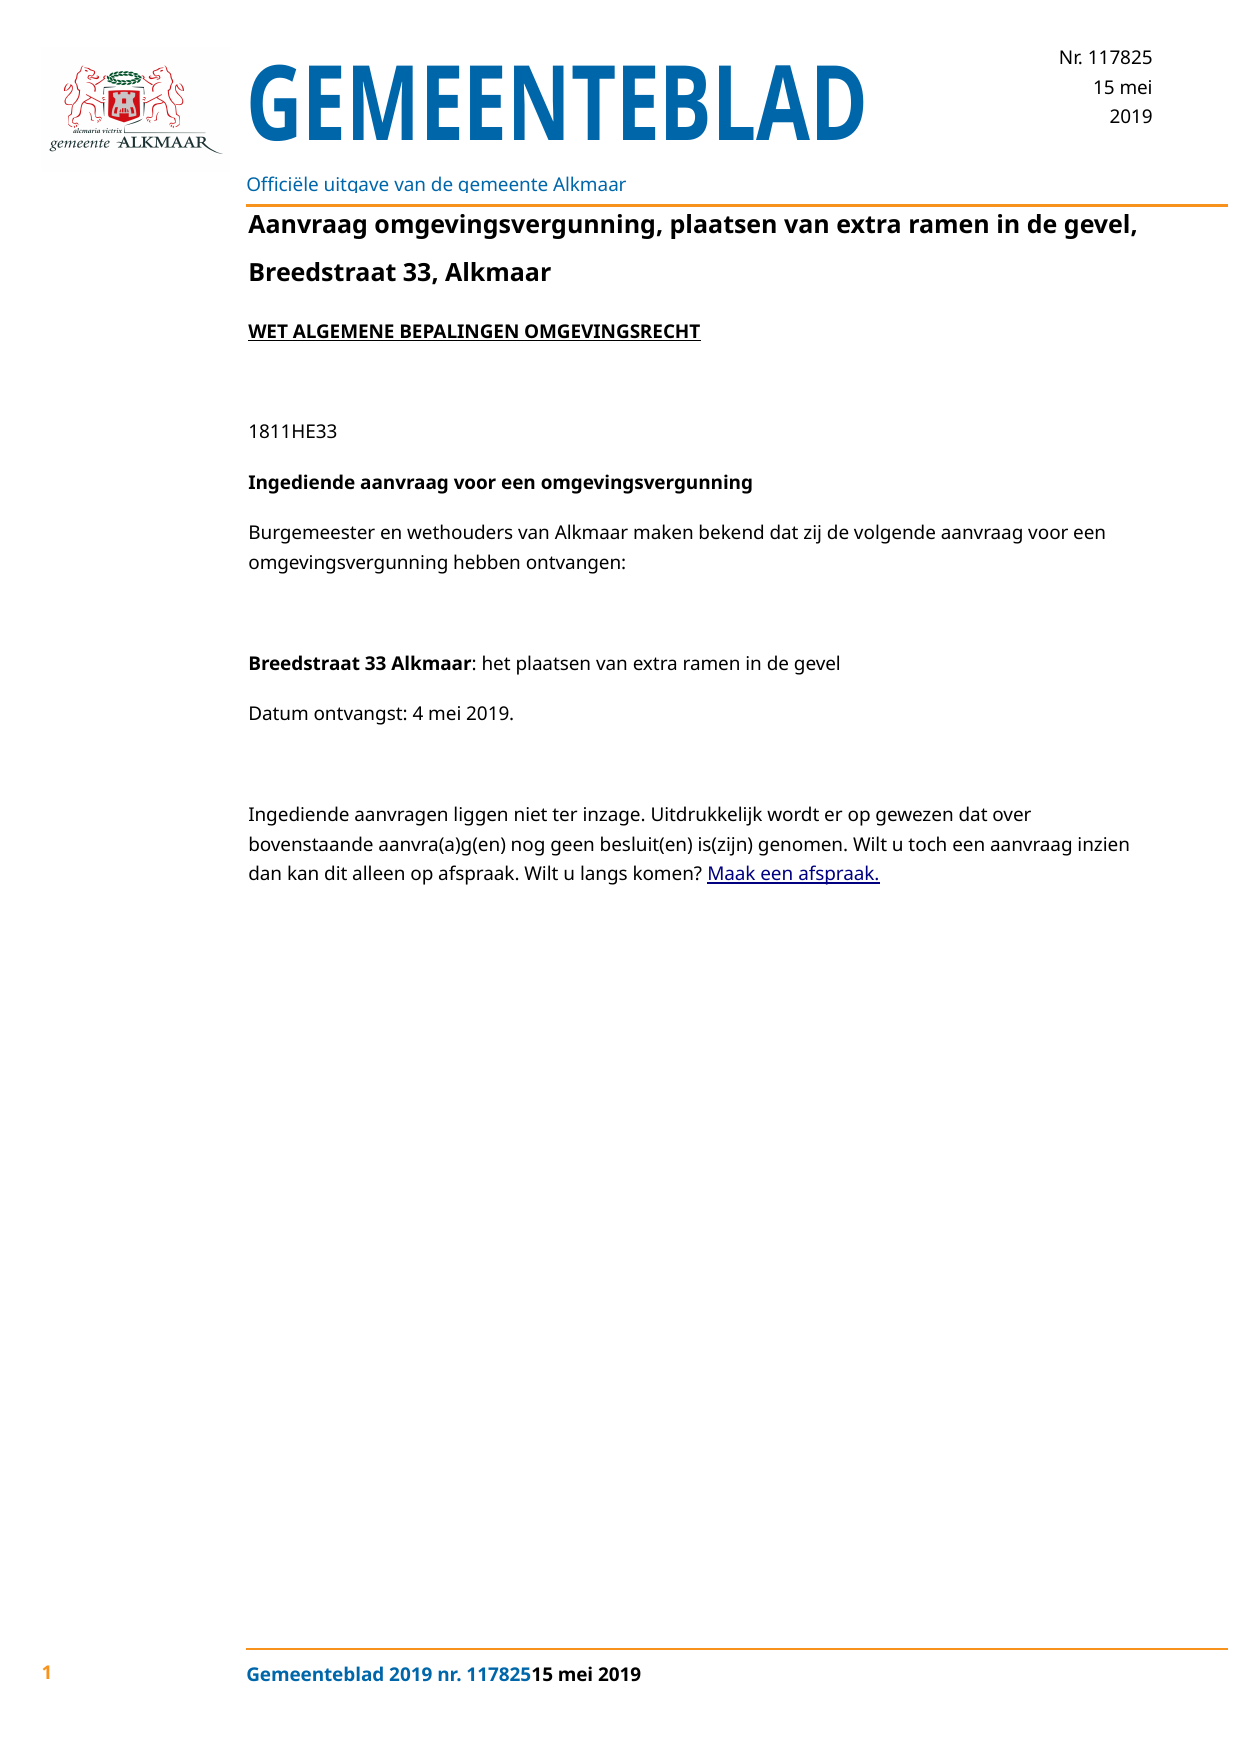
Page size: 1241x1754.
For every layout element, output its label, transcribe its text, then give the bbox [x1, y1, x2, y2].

text 1811HE33 [248, 419, 1152, 444]
text Aanvraag omgevingsvergunning, plaatsen van extra ramen in de gevel, Breedstraat 33, Alkmaar [248, 207, 1152, 288]
text Ingediende aanvragen liggen niet ter inzage. Uitdrukkelijk wordt er op gewezen dat over bovenstaande aanvra(a)g(en) nog geen besluit(en) is(zijn) genomen. Wilt u toch een aanvraag inzien dan kan dit alleen op afspraak. Wilt u langs komen? Maak een afspraak. [248, 801, 1152, 886]
text Ingediende aanvraag voor een omgevingsvergunning [248, 469, 1152, 495]
picture [41, 47, 231, 172]
text Datum ontvangst: 4 mei 2019. [248, 700, 1152, 726]
text Breedstraat 33 Alkmaar: het plaatsen van extra ramen in de gevel [248, 650, 1152, 676]
text WET ALGEMENE BEPALINGEN OMGEVINGSRECHT [248, 318, 1152, 344]
text Burgemeester en wethouders van Alkmaar maken bekend dat zij de volgende aanvraag voor een omgevingsvergunning hebben ontvangen: [248, 519, 1152, 575]
